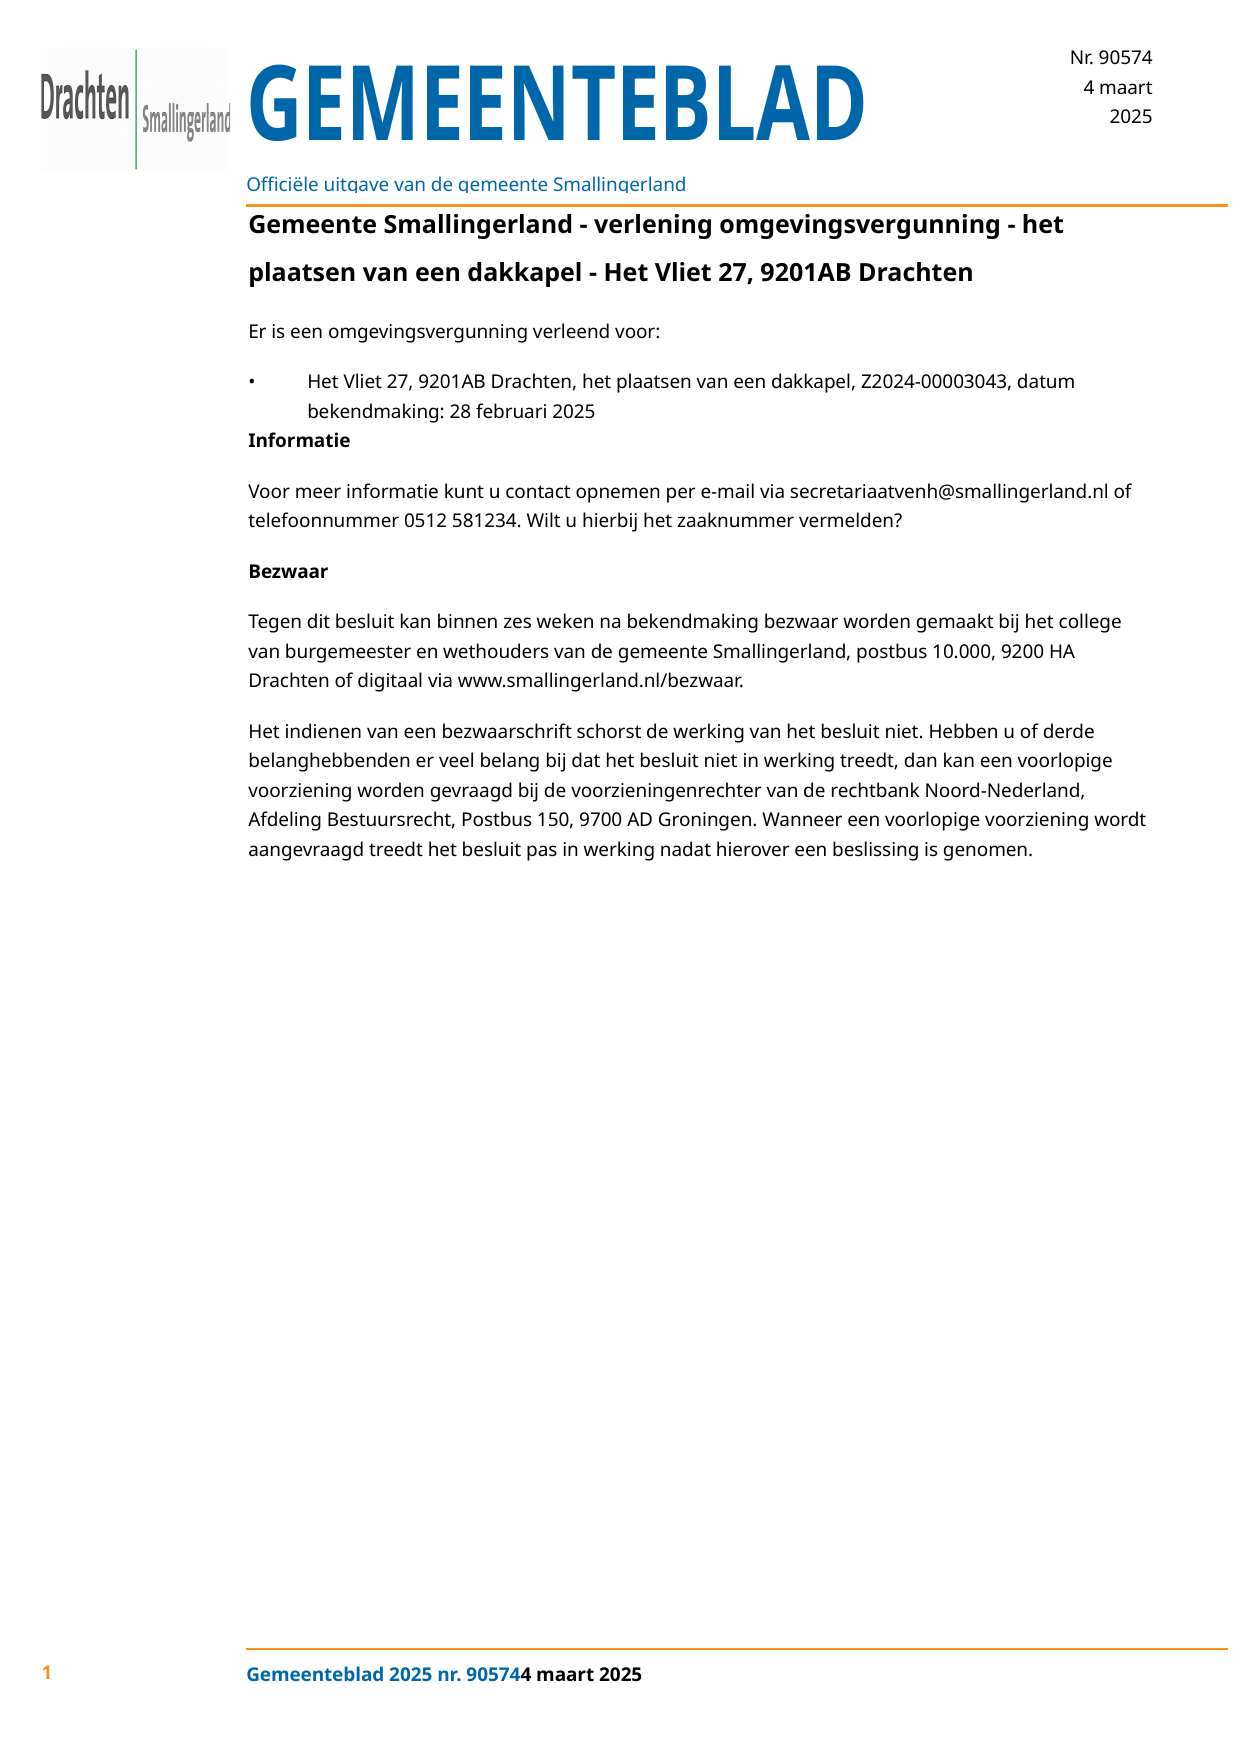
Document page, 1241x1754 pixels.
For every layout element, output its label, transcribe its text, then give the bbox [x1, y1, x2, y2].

text Informatie [248, 427, 1152, 453]
list Het Vliet 27, 9201AB Drachten, het plaatsen van een dakkapel, Z2024-00003043, datum bekendmaking: 28 februari 2025 [248, 368, 1152, 424]
text Het indienen van een bezwaarschrift schorst de werking van het besluit niet. Hebben u of derde belanghebbenden er veel belang bij dat het besluit niet in werking treedt, dan kan een voorlopige voorziening worden gevraagd bij de voorzieningenrechter van de rechtbank Noord-Nederland, Afdeling Bestuursrecht, Postbus 150, 9700 AD Groningen. Wanneer een voorlopige voorziening wordt aangevraagd treedt het besluit pas in werking nadat hierover een beslissing is genomen. [248, 718, 1152, 862]
text Tegen dit besluit kan binnen zes weken na bekendmaking bezwaar worden gemaakt bij het college van burgemeester en wethouders van de gemeente Smallingerland, postbus 10.000, 9200 HA Drachten of digitaal via www.smallingerland.nl/bezwaar. [248, 608, 1152, 693]
text Gemeente Smallingerland - verlening omgevingsvergunning - het plaatsen van een dakkapel - Het Vliet 27, 9201AB Drachten [248, 207, 1152, 288]
text Bezwaar [248, 558, 1152, 584]
text Er is een omgevingsvergunning verleend voor: [248, 318, 1152, 344]
picture [41, 47, 231, 172]
text Voor meer informatie kunt u contact opnemen per e-mail via secretariaatvenh@smallingerland.nl of telefoonnummer 0512 581234. Wilt u hierbij het zaaknummer vermelden? [248, 478, 1152, 533]
